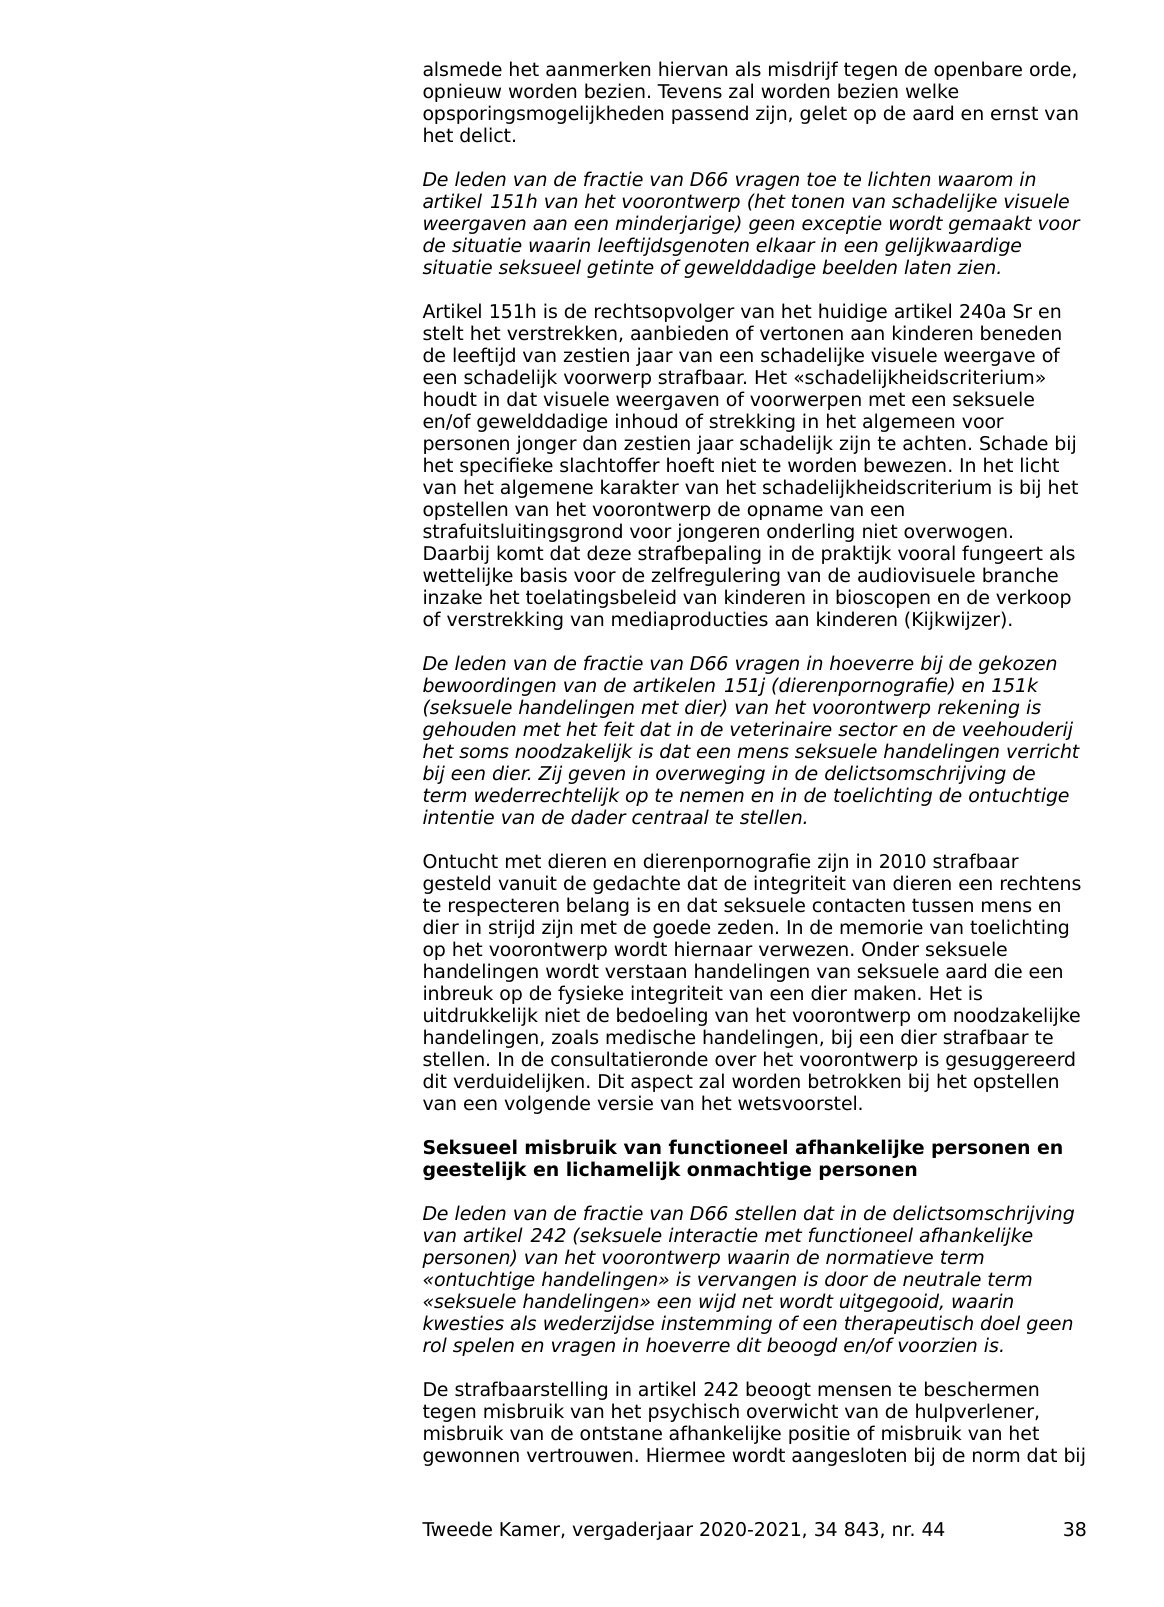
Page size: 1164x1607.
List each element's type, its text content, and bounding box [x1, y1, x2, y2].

text De leden van de fractie van D66 vragen in hoeverre bij de gekozen bewoordingen van de artikelen 151j (dierenpornografie) en 151k (seksuele handelingen met dier) van het voorontwerp rekening is gehouden met het feit dat in de veterinaire sector en de veehouderij het soms noodzakelijk is dat een mens seksuele handelingen verricht bij een dier. Zij geven in overweging in de delictsomschrijving de term wederrechtelijk op te nemen en in de toelichting de ontuchtige intentie van de dader centraal te stellen. [422, 653, 1087, 829]
text De leden van de fractie van D66 stellen dat in de delictsomschrijving van artikel 242 (seksuele interactie met functioneel afhankelijke personen) van het voorontwerp waarin de normatieve term «ontuchtige handelingen» is vervangen is door de neutrale term «seksuele handelingen» een wijd net wordt uitgegooid, waarin kwesties als wederzijdse instemming of een therapeutisch doel geen rol spelen en vragen in hoeverre dit beoogd en/of voorzien is. [422, 1203, 1087, 1357]
text Ontucht met dieren en dierenpornografie zijn in 2010 strafbaar gesteld vanuit de gedachte dat de integriteit van dieren een rechtens te respecteren belang is en dat seksuele contacten tussen mens en dier in strijd zijn met de goede zeden. In de memorie van toelichting op het voorontwerp wordt hiernaar verwezen. Onder seksuele handelingen wordt verstaan handelingen van seksuele aard die een inbreuk op de fysieke integriteit van een dier maken. Het is uitdrukkelijk niet de bedoeling van het voorontwerp om noodzakelijke handelingen, zoals medische handelingen, bij een dier strafbaar te stellen. In de consultatieronde over het voorontwerp is gesuggereerd dit verduidelijken. Dit aspect zal worden betrokken bij het opstellen van een volgende versie van het wetsvoorstel. [422, 851, 1087, 1115]
subtitle Seksueel misbruik van functioneel afhankelijke personen en geestelijk en lichamelijk onmachtige personen [422, 1137, 1087, 1181]
text Artikel 151h is de rechtsopvolger van het huidige artikel 240a Sr en stelt het verstrekken, aanbieden of vertonen aan kinderen beneden de leeftijd van zestien jaar van een schadelijke visuele weergave of een schadelijk voorwerp strafbaar. Het «schadelijkheidscriterium» houdt in dat visuele weergaven of voorwerpen met een seksuele en/of gewelddadige inhoud of strekking in het algemeen voor personen jonger dan zestien jaar schadelijk zijn te achten. Schade bij het specifieke slachtoffer hoeft niet te worden bewezen. In het licht van het algemene karakter van het schadelijkheidscriterium is bij het opstellen van het voorontwerp de opname van een strafuitsluitingsgrond voor jongeren onderling niet overwogen. Daarbij komt dat deze strafbepaling in de praktijk vooral fungeert als wettelijke basis voor de zelfregulering van de audiovisuele branche inzake het toelatingsbeleid van kinderen in bioscopen en de verkoop of verstrekking van mediaproducties aan kinderen (Kijkwijzer). [422, 301, 1087, 631]
text De strafbaarstelling in artikel 242 beoogt mensen te beschermen tegen misbruik van het psychisch overwicht van de hulpverlener, misbruik van de ontstane afhankelijke positie of misbruik van het gewonnen vertrouwen. Hiermee wordt aangesloten bij de norm dat bij [422, 1379, 1087, 1467]
text alsmede het aanmerken hiervan als misdrijf tegen de openbare orde, opnieuw worden bezien. Tevens zal worden bezien welke opsporingsmogelijkheden passend zijn, gelet op de aard en ernst van het delict. [422, 59, 1087, 147]
text De leden van de fractie van D66 vragen toe te lichten waarom in artikel 151h van het voorontwerp (het tonen van schadelijke visuele weergaven aan een minderjarige) geen exceptie wordt gemaakt voor de situatie waarin leeftijdsgenoten elkaar in een gelijkwaardige situatie seksueel getinte of gewelddadige beelden laten zien. [422, 169, 1087, 279]
